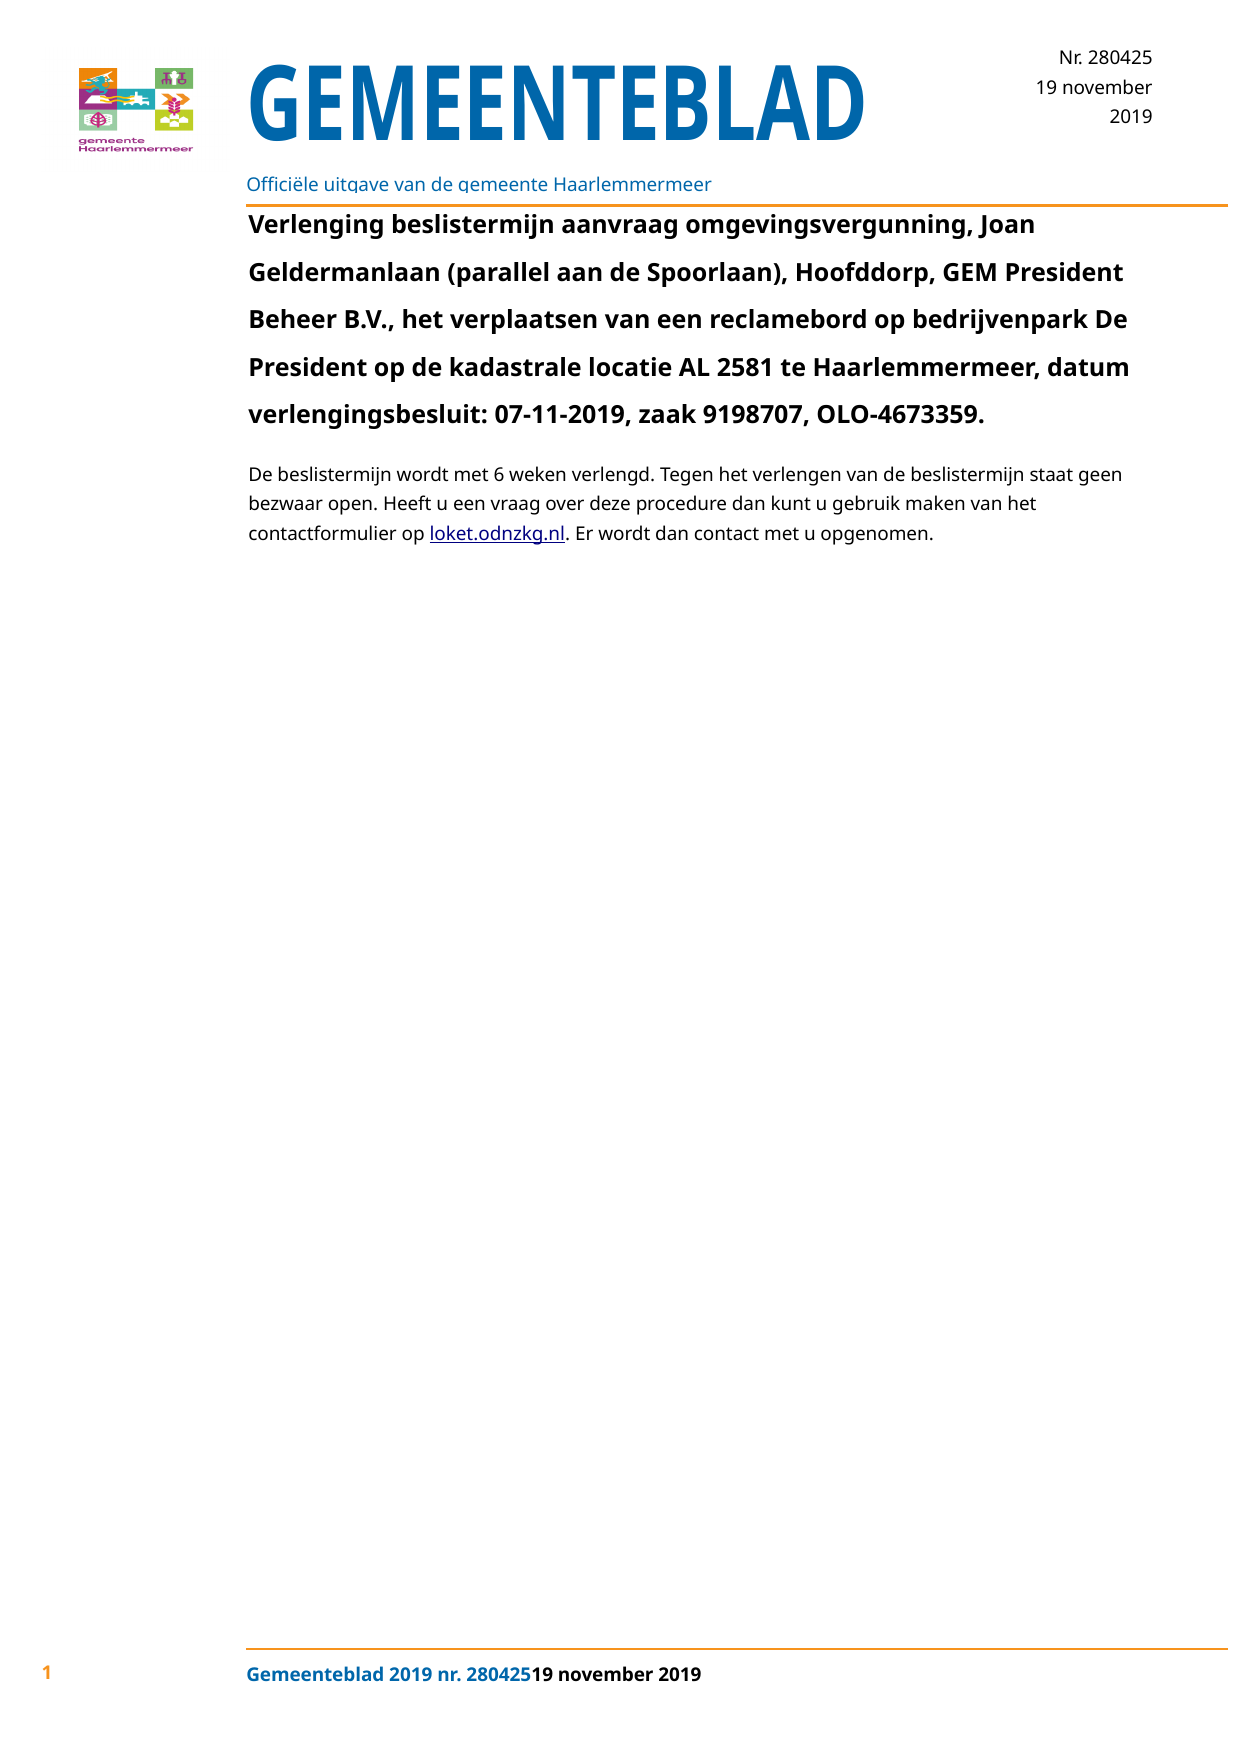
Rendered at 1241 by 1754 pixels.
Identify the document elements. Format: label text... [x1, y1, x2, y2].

picture [41, 47, 231, 172]
text De beslistermijn wordt met 6 weken verlengd. Tegen het verlengen van de beslistermijn staat geen bezwaar open. Heeft u een vraag over deze procedure dan kunt u gebruik maken van het contactformulier op loket.odnzkg.nl. Er wordt dan contact met u opgenomen. [248, 461, 1152, 546]
text Verlenging beslistermijn aanvraag omgevingsvergunning, Joan Geldermanlaan (parallel aan de Spoorlaan), Hoofddorp, GEM President Beheer B.V., het verplaatsen van een reclamebord op bedrijvenpark De President op de kadastrale locatie AL 2581 te Haarlemmermeer, datum verlengingsbesluit: 07-11-2019, zaak 9198707, OLO-4673359. [248, 207, 1152, 431]
